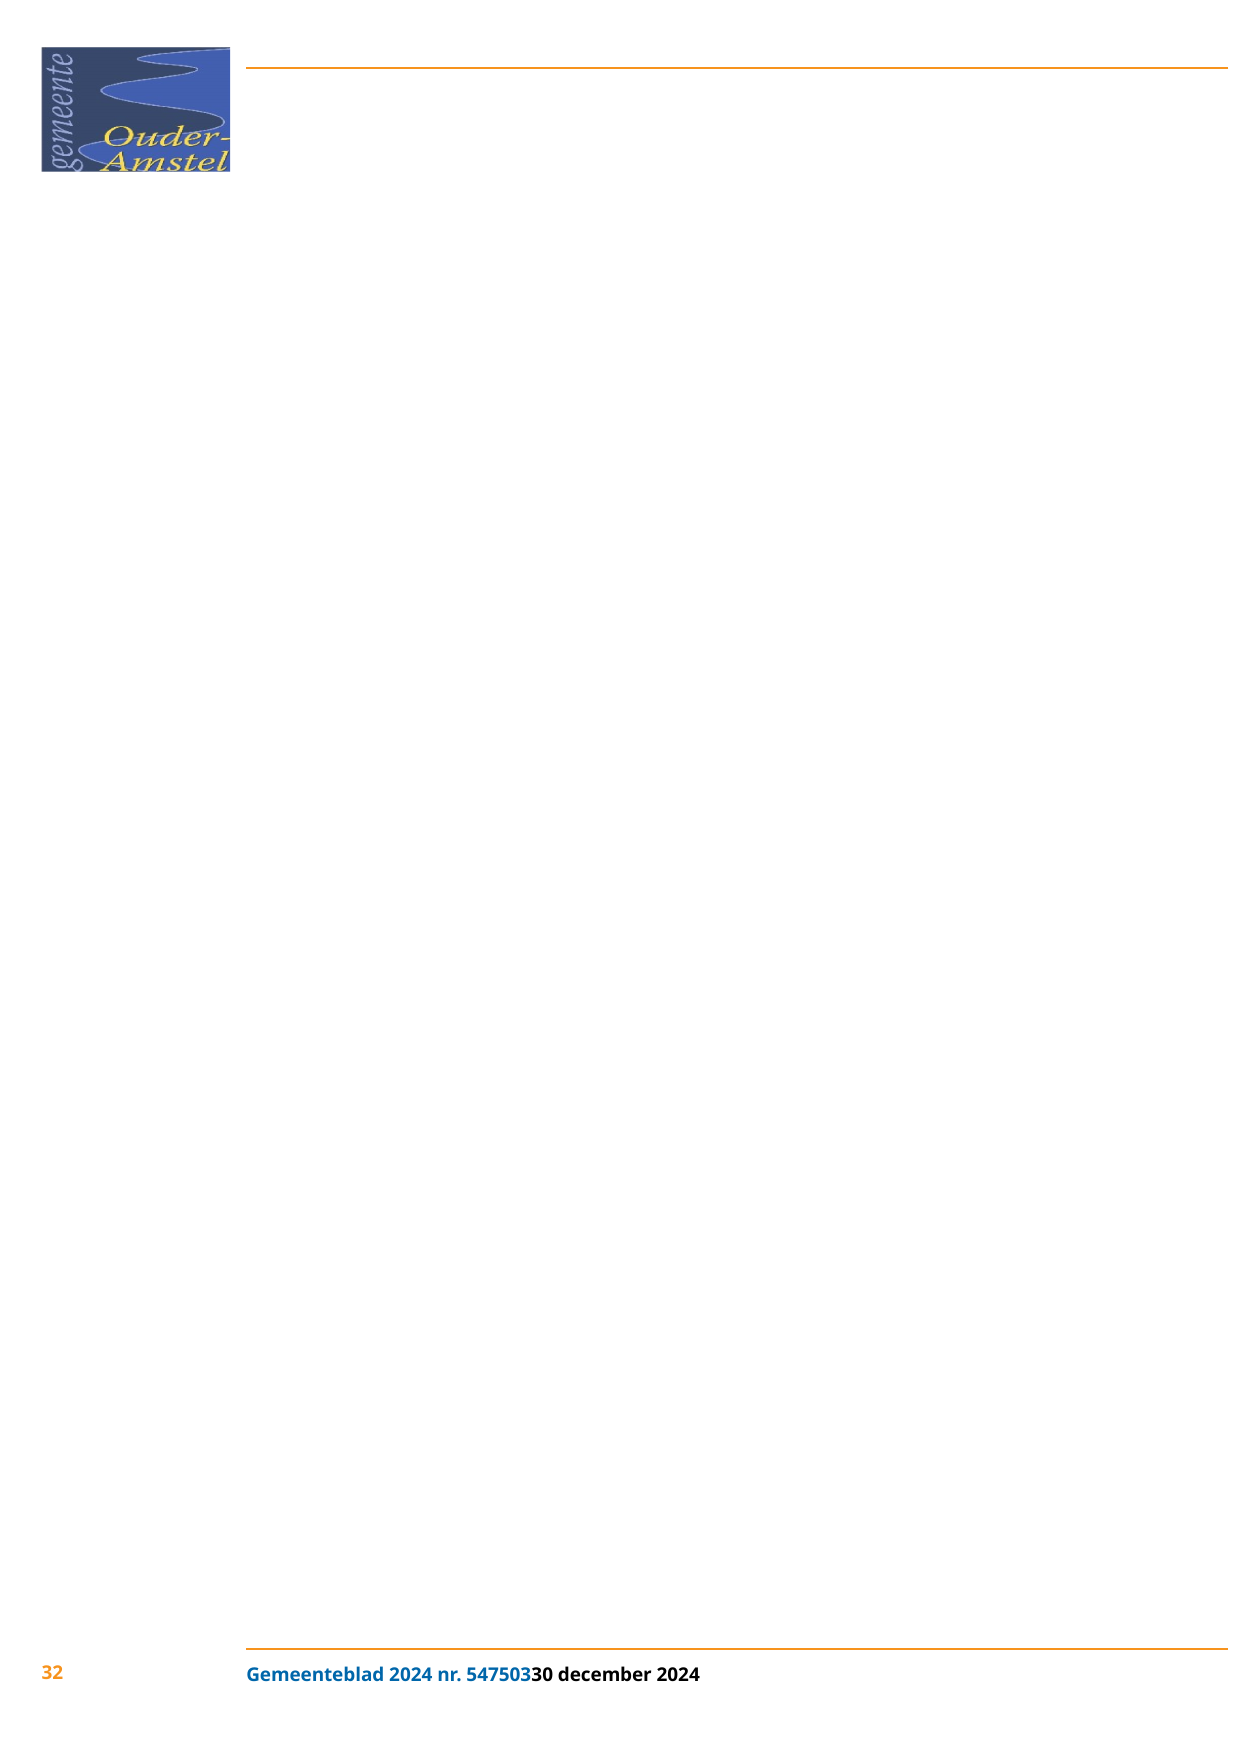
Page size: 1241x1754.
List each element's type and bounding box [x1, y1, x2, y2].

picture [41, 47, 231, 172]
